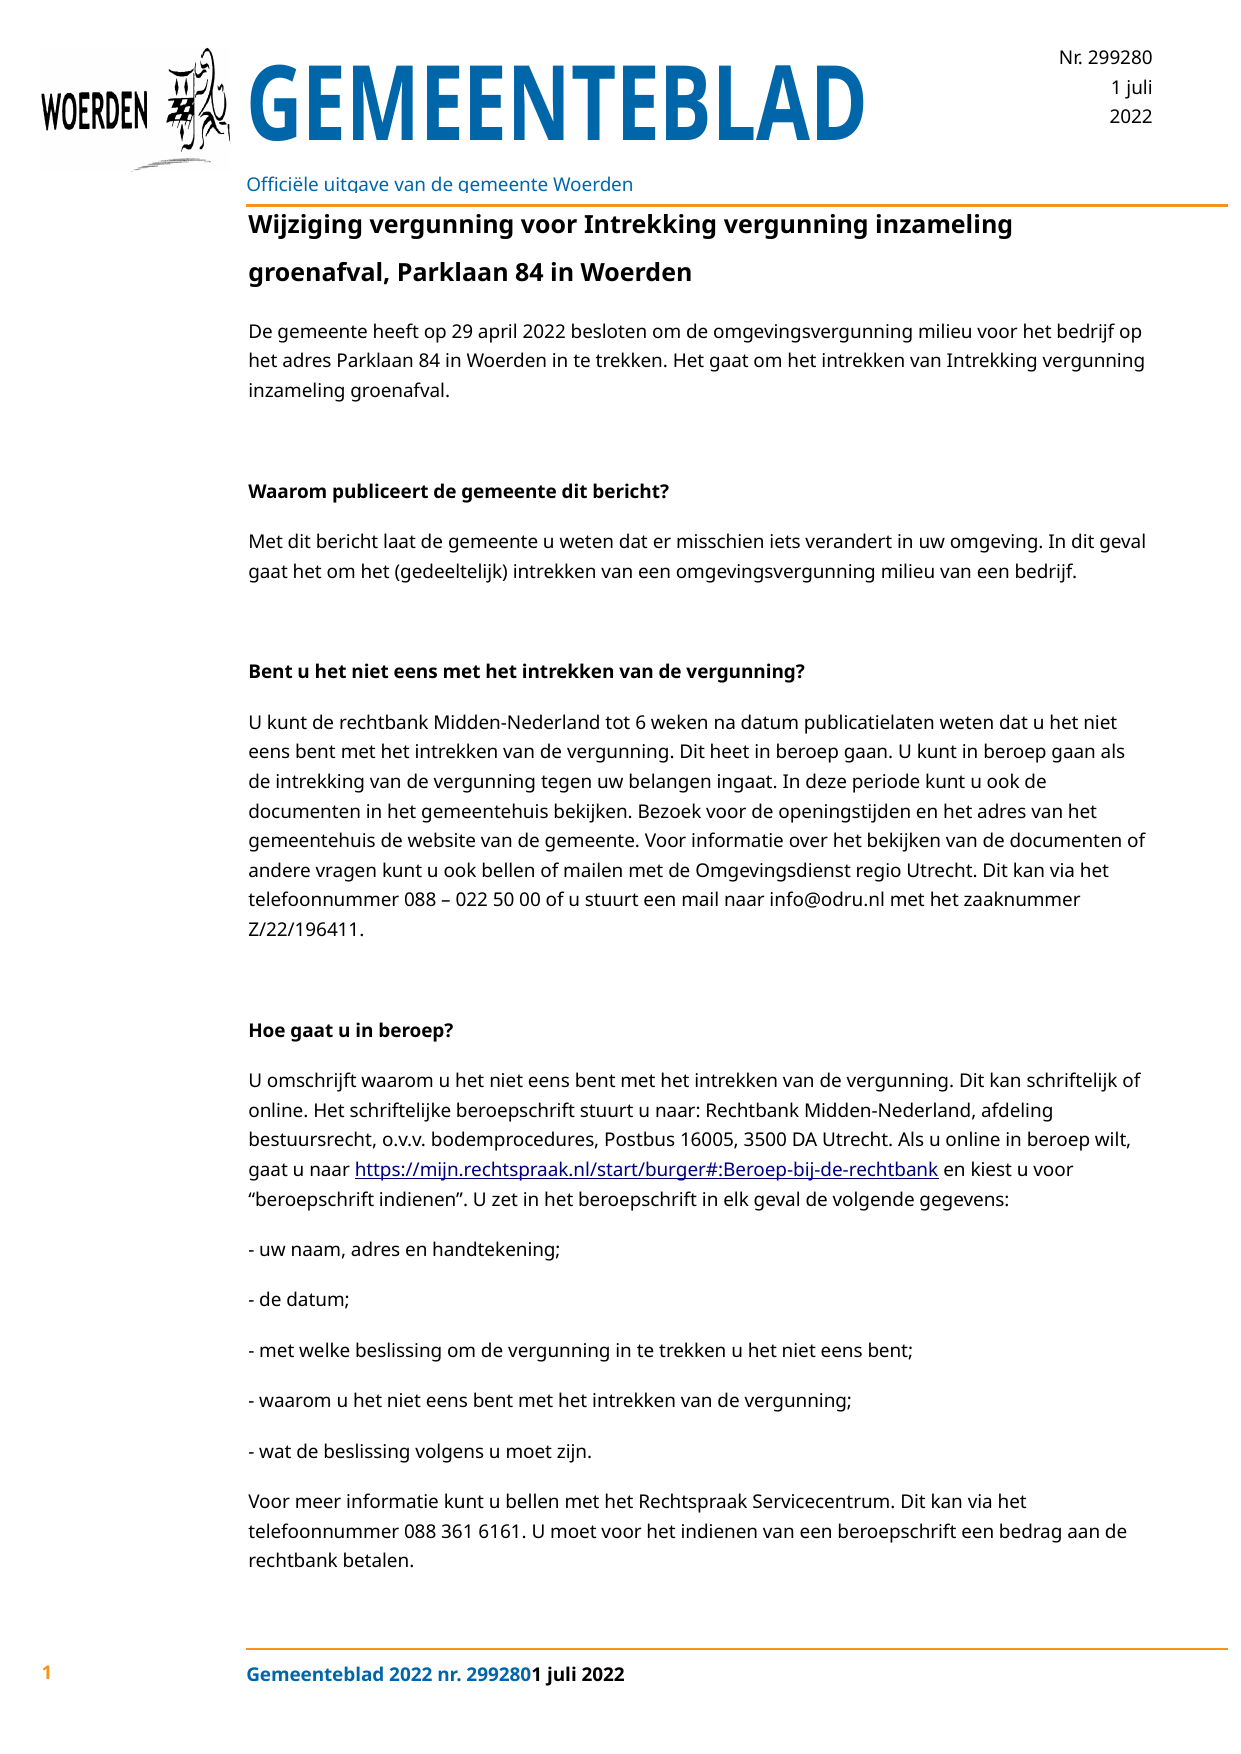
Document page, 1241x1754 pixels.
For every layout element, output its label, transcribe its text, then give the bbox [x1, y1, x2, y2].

text Wijziging vergunning voor Intrekking vergunning inzameling groenafval, Parklaan 84 in Woerden [248, 207, 1152, 288]
text - wat de beslissing volgens u moet zijn. [248, 1438, 1152, 1464]
text Bent u het niet eens met het intrekken van de vergunning? [248, 659, 1152, 684]
text - met welke beslissing om de vergunning in te trekken u het niet eens bent; [248, 1337, 1152, 1363]
text - waarom u het niet eens bent met het intrekken van de vergunning; [248, 1387, 1152, 1413]
picture [41, 47, 231, 172]
text - de datum; [248, 1287, 1152, 1312]
text U omschrijft waarom u het niet eens bent met het intrekken van de vergunning. Dit kan schriftelijk of online. Het schriftelijke beroepschrift stuurt u naar: Rechtbank Midden-Nederland, afdeling bestuursrecht, o.v.v. bodemprocedures, Postbus 16005, 3500 DA Utrecht. Als u online in beroep wilt, gaat u naar https://mijn.rechtspraak.nl/start/burger#:Beroep-bij-de-rechtbank en kiest u voor “beroepschrift indienen”. U zet in het beroepschrift in elk geval de volgende gegevens: [248, 1067, 1152, 1212]
text Voor meer informatie kunt u bellen met het Rechtspraak Servicecentrum. Dit kan via het telefoonnummer 088 361 6161. U moet voor het indienen van een beroepschrift een bedrag aan de rechtbank betalen. [248, 1488, 1152, 1573]
text Waarom publiceert de gemeente dit bericht? [248, 478, 1152, 504]
text - uw naam, adres en handtekening; [248, 1236, 1152, 1262]
text Met dit bericht laat de gemeente u weten dat er misschien iets verandert in uw omgeving. In dit geval gaat het om het (gedeeltelijk) intrekken van een omgevingsvergunning milieu van een bedrijf. [248, 528, 1152, 584]
text Hoe gaat u in beroep? [248, 1017, 1152, 1043]
text De gemeente heeft op 29 april 2022 besloten om de omgevingsvergunning milieu voor het bedrijf op het adres Parklaan 84 in Woerden in te trekken. Het gaat om het intrekken van Intrekking vergunning inzameling groenafval. [248, 318, 1152, 403]
text U kunt de rechtbank Midden-Nederland tot 6 weken na datum publicatielaten weten dat u het niet eens bent met het intrekken van de vergunning. Dit heet in beroep gaan. U kunt in beroep gaan als de intrekking van de vergunning tegen uw belangen ingaat. In deze periode kunt u ook de documenten in het gemeentehuis bekijken. Bezoek voor de openingstijden en het adres van het gemeentehuis de website van de gemeente. Voor informatie over het bekijken van de documenten of andere vragen kunt u ook bellen of mailen met de Omgevingsdienst regio Utrecht. Dit kan via het telefoonnummer 088 – 022 50 00 of u stuurt een mail naar info@odru.nl met het zaaknummer Z/22/196411. [248, 709, 1152, 942]
